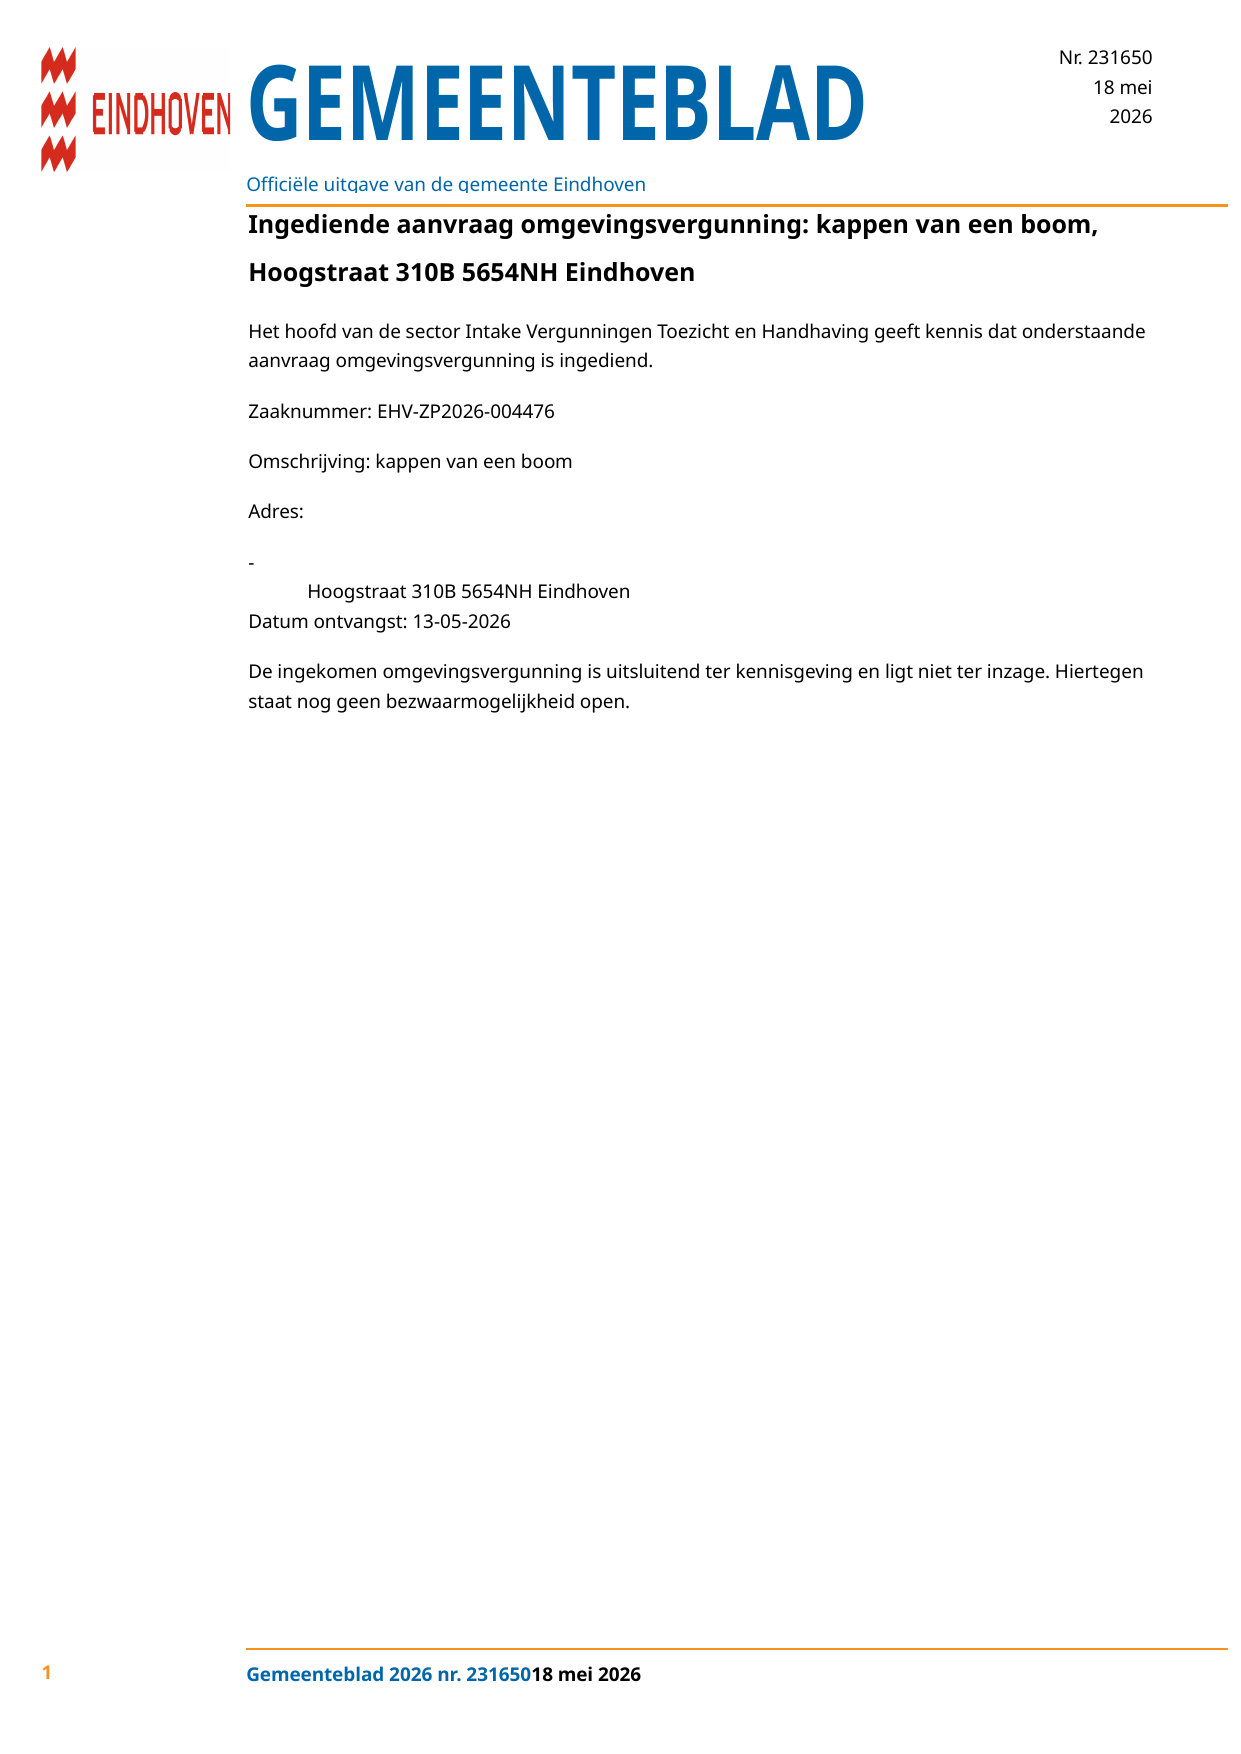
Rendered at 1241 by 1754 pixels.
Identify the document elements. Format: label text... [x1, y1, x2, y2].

picture [41, 47, 231, 172]
text De ingekomen omgevingsvergunning is uitsluitend ter kennisgeving en ligt niet ter inzage. Hiertegen staat nog geen bezwaarmogelijkheid open. [248, 659, 1152, 714]
text Omschrijving: kappen van een boom [248, 448, 1152, 474]
list Hoogstraat 310B 5654NH Eindhoven [248, 579, 1152, 604]
text Het hoofd van de sector Intake Vergunningen Toezicht en Handhaving geeft kennis dat onderstaande aanvraag omgevingsvergunning is ingediend. [248, 318, 1152, 373]
text Zaaknummer: EHV-ZP2026-004476 [248, 398, 1152, 424]
text Ingediende aanvraag omgevingsvergunning: kappen van een boom, Hoogstraat 310B 5654NH Eindhoven [248, 207, 1152, 288]
text Datum ontvangst: 13-05-2026 [248, 608, 1152, 634]
text Adres: [248, 499, 1152, 524]
